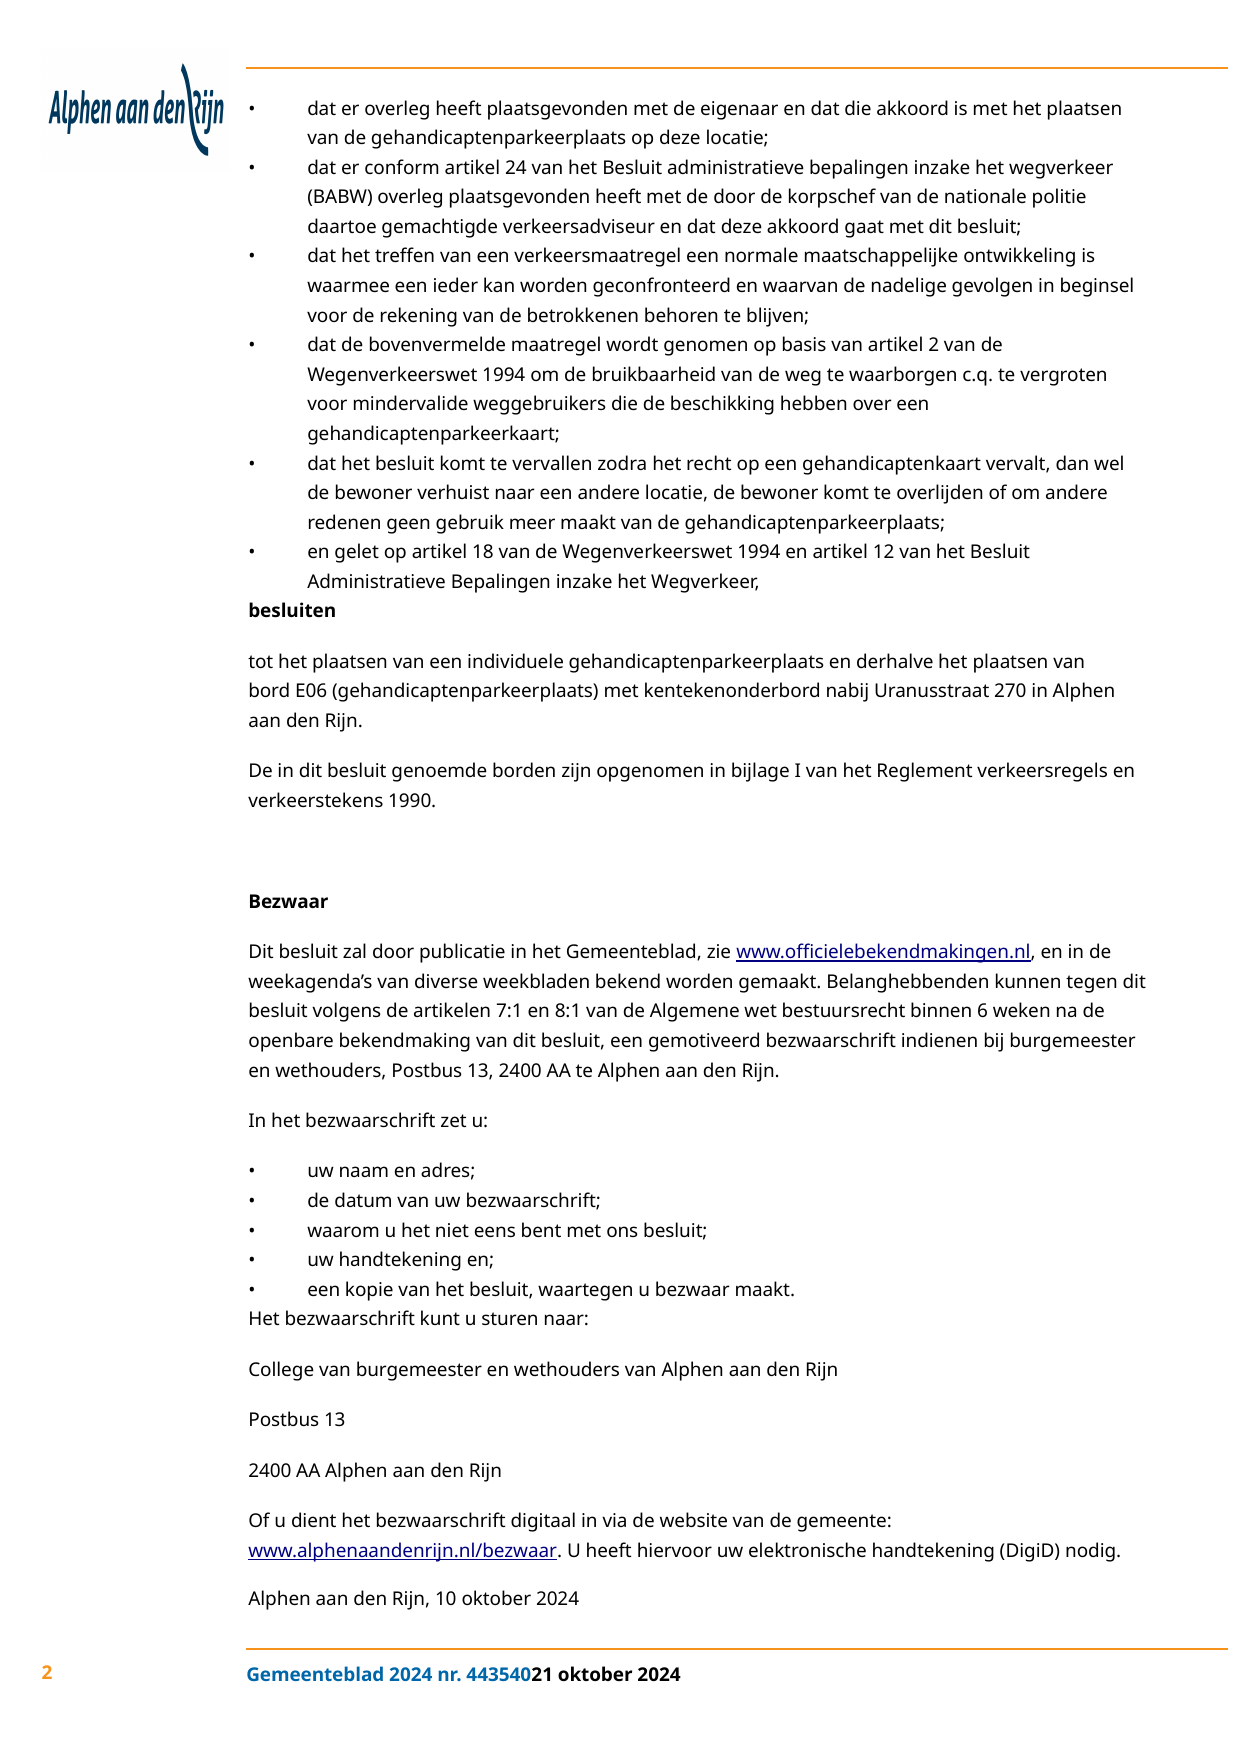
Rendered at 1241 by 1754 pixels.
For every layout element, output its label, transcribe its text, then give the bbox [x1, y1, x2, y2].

text De in dit besluit genoemde borden zijn opgenomen in bijlage I van het Reglement verkeersregels en verkeerstekens 1990. [248, 758, 1152, 813]
list dat de bovenvermelde maatregel wordt genomen op basis van artikel 2 van de Wegenverkeerswet 1994 om de bruikbaarheid van de weg te waarborgen c.q. te vergroten voor mindervalide weggebruikers die de beschikking hebben over een gehandicaptenparkeerkaart; [248, 331, 1152, 446]
list dat er conform artikel 24 van het Besluit administratieve bepalingen inzake het wegverkeer (BABW) overleg plaatsgevonden heeft met de door de korpschef van de nationale politie daartoe gemachtigde verkeersadviseur en dat deze akkoord gaat met dit besluit; [248, 154, 1152, 239]
list een kopie van het besluit, waartegen u bezwaar maakt. [248, 1276, 1152, 1302]
text besluiten [248, 598, 1152, 623]
text tot het plaatsen van een individuele gehandicaptenparkeerplaats en derhalve het plaatsen van bord E06 (gehandicaptenparkeerplaats) met kentekenonderbord nabij Uranusstraat 270 in Alphen aan den Rijn. [248, 648, 1152, 733]
text 2400 AA Alphen aan den Rijn [248, 1457, 1152, 1483]
list uw naam en adres; [248, 1158, 1152, 1183]
list uw handtekening en; [248, 1246, 1152, 1272]
list dat het treffen van een verkeersmaatregel een normale maatschappelijke ontwikkeling is waarmee een ieder kan worden geconfronteerd en waarvan de nadelige gevolgen in beginsel voor de rekening van de betrokkenen behoren te blijven; [248, 243, 1152, 328]
list en gelet op artikel 18 van de Wegenverkeerswet 1994 en artikel 12 van het Besluit Administratieve Bepalingen inzake het Wegverkeer, [248, 538, 1152, 594]
list dat het besluit komt te vervallen zodra het recht op een gehandicaptenkaart vervalt, dan wel de bewoner verhuist naar een andere locatie, de bewoner komt te overlijden of om andere redenen geen gebruik meer maakt van de gehandicaptenparkeerplaats; [248, 450, 1152, 535]
list dat er overleg heeft plaatsgevonden met de eigenaar en dat die akkoord is met het plaatsen van de gehandicaptenparkeerplaats op deze locatie; [248, 95, 1152, 150]
text Bezwaar [248, 888, 1152, 914]
text In het bezwaarschrift zet u: [248, 1107, 1152, 1133]
text Het bezwaarschrift kunt u sturen naar: [248, 1306, 1152, 1331]
text College van burgemeester en wethouders van Alphen aan den Rijn [248, 1356, 1152, 1382]
text Of u dient het bezwaarschrift digitaal in via de website van de gemeente: www.alphenaandenrijn.nl/bezwaar. U heeft hiervoor uw elektronische handtekening (DigiD) nodig. [248, 1507, 1152, 1563]
text Alphen aan den Rijn, 10 oktober 2024 [248, 1585, 1152, 1610]
list de datum van uw bezwaarschrift; [248, 1187, 1152, 1213]
picture [41, 47, 231, 172]
text Dit besluit zal door publicatie in het Gemeenteblad, zie www.officielebekendmakingen.nl, en in de weekagenda’s van diverse weekbladen bekend worden gemaakt. Belanghebbenden kunnen tegen dit besluit volgens de artikelen 7:1 en 8:1 van de Algemene wet bestuursrecht binnen 6 weken na de openbare bekendmaking van dit besluit, een gemotiveerd bezwaarschrift indienen bij burgemeester en wethouders, Postbus 13, 2400 AA te Alphen aan den Rijn. [248, 938, 1152, 1083]
text Postbus 13 [248, 1406, 1152, 1432]
list waarom u het niet eens bent met ons besluit; [248, 1217, 1152, 1243]
